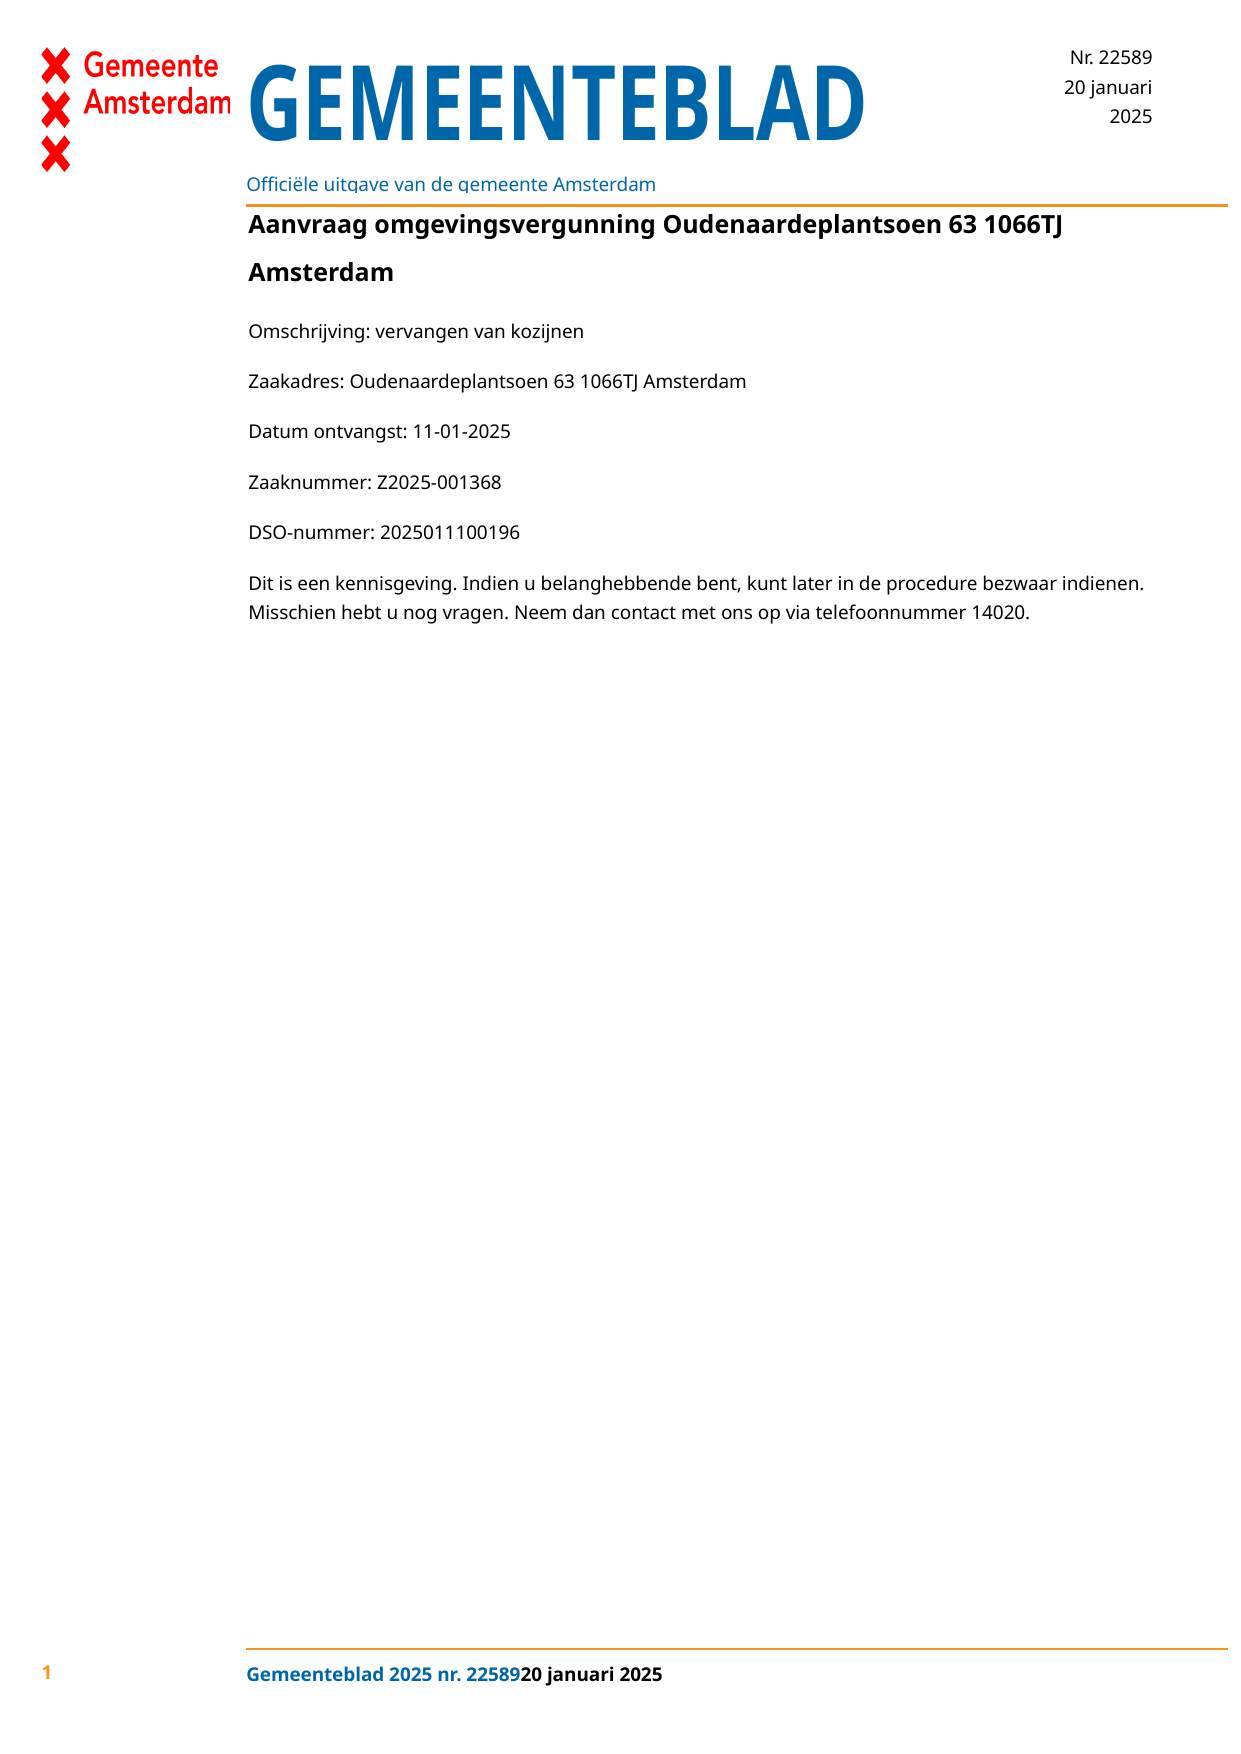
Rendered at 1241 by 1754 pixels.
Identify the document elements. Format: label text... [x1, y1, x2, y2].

picture [41, 47, 231, 172]
text Zaaknummer: Z2025-001368 [248, 469, 1152, 495]
text Dit is een kennisgeving. Indien u belanghebbende bent, kunt later in de procedure bezwaar indienen. Misschien hebt u nog vragen. Neem dan contact met ons op via telefoonnummer 14020. [248, 570, 1152, 625]
text Aanvraag omgevingsvergunning Oudenaardeplantsoen 63 1066TJ Amsterdam [248, 207, 1152, 288]
text Omschrijving: vervangen van kozijnen [248, 318, 1152, 344]
text Zaakadres: Oudenaardeplantsoen 63 1066TJ Amsterdam [248, 368, 1152, 394]
text DSO-nummer: 2025011100196 [248, 519, 1152, 545]
text Datum ontvangst: 11-01-2025 [248, 419, 1152, 444]
